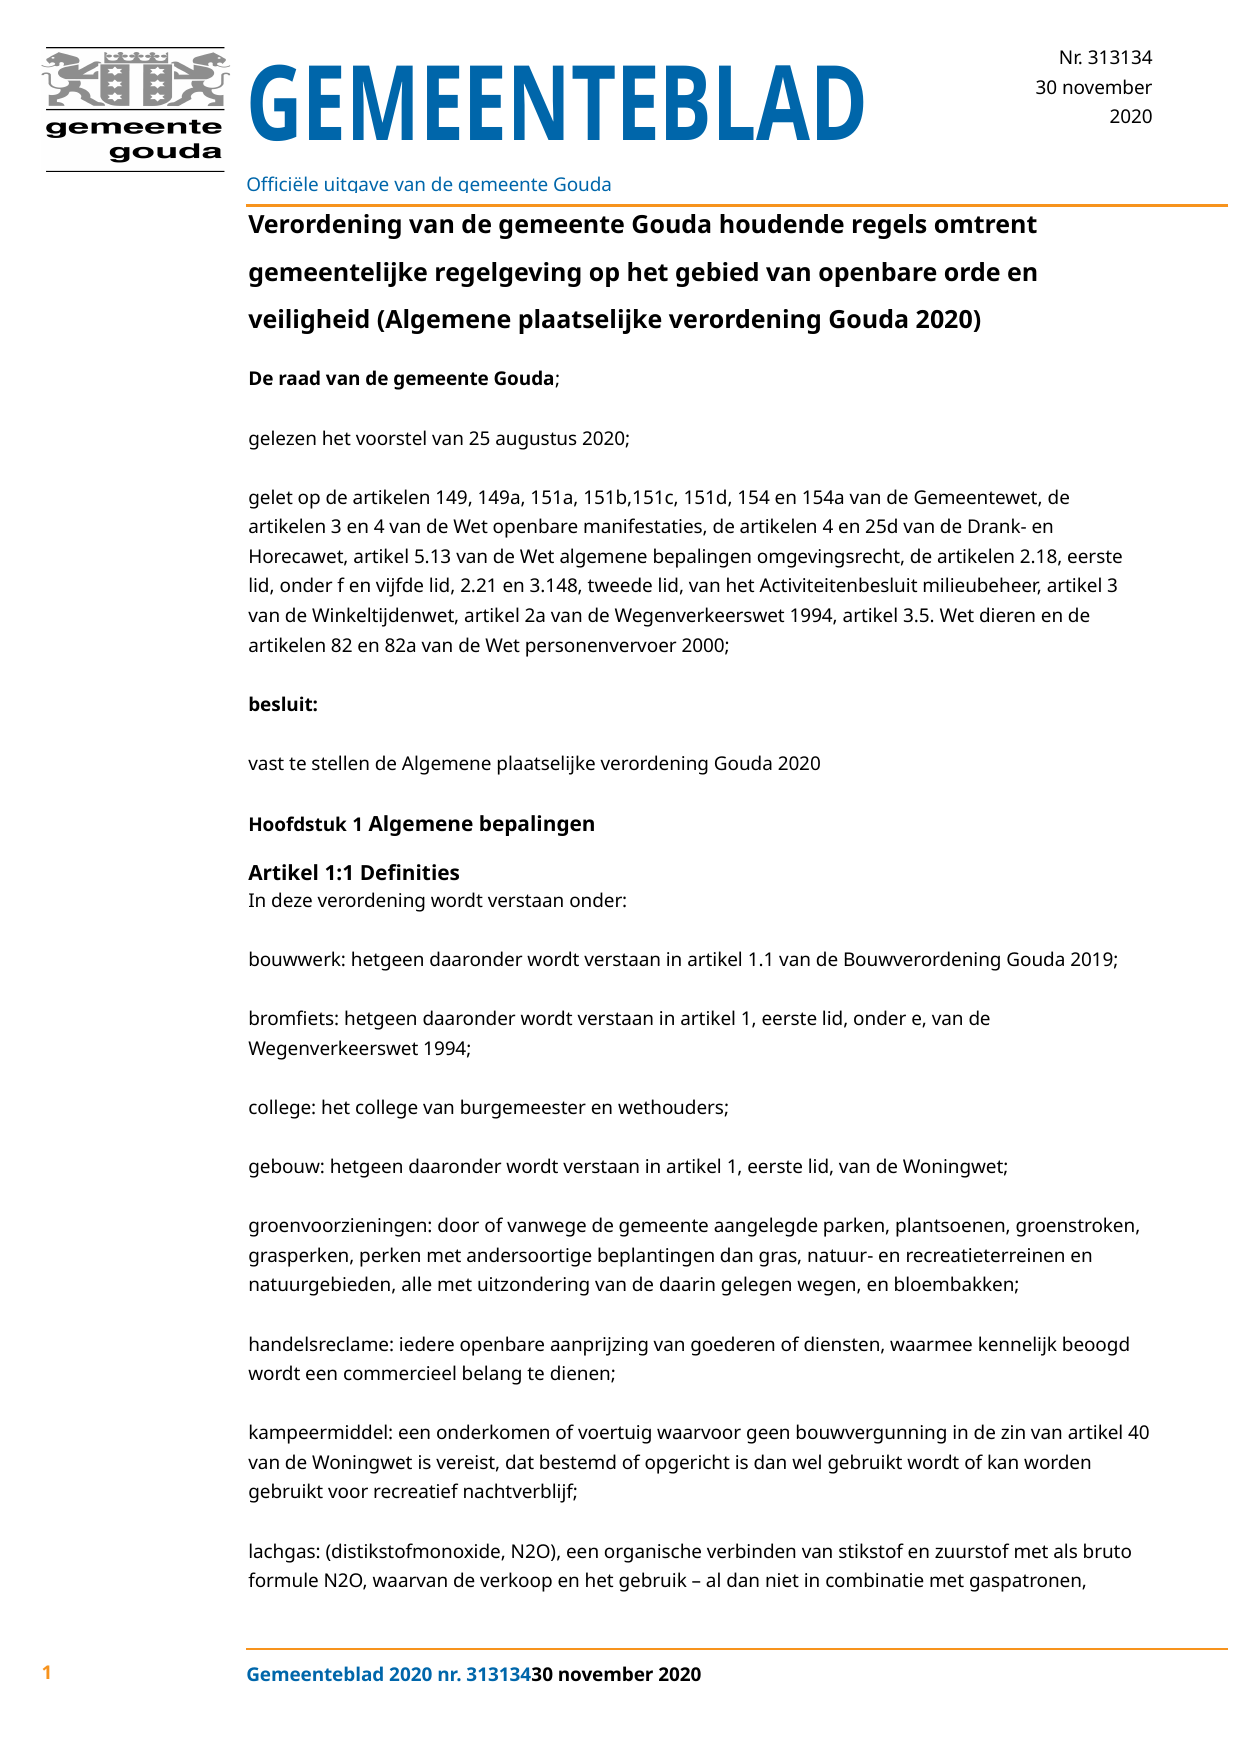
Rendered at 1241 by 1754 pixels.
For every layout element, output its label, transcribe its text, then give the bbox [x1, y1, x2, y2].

text gelezen het voorstel van 25 augustus 2020; [248, 425, 1152, 450]
picture [41, 47, 231, 172]
text bouwwerk: hetgeen daaronder wordt verstaan in artikel 1.1 van de Bouwverordening Gouda 2019; [248, 946, 1152, 972]
text gelet op de artikelen 149, 149a, 151a, 151b,151c, 151d, 154 en 154a van de Gemeentewet, de artikelen 3 en 4 van de Wet openbare manifestaties, de artikelen 4 en 25d van de Drank- en Horecawet, artikel 5.13 van de Wet algemene bepalingen omgevingsrecht, de artikelen 2.18, eerste lid, onder f en vijfde lid, 2.21 en 3.148, tweede lid, van het Activiteitenbesluit milieubeheer, artikel 3 van de Winkeltijdenwet, artikel 2a van de Wegenverkeerswet 1994, artikel 3.5. Wet dieren en de artikelen 82 en 82a van de Wet personenvervoer 2000; [248, 484, 1152, 657]
text Verordening van de gemeente Gouda houdende regels omtrent gemeentelijke regelgeving op het gebied van openbare orde en veiligheid (Algemene plaatselijke verordening Gouda 2020) [248, 207, 1152, 336]
text groenvoorzieningen: door of vanwege de gemeente aangelegde parken, plantsoenen, groenstroken, grasperken, perken met andersoortige beplantingen dan gras, natuur- en recreatieterreinen en natuurgebieden, alle met uitzondering van de daarin gelegen wegen, en bloembakken; [248, 1212, 1152, 1297]
text college: het college van burgemeester en wethouders; [248, 1094, 1152, 1120]
text kampeermiddel: een onderkomen of voertuig waarvoor geen bouwvergunning in de zin van artikel 40 van de Woningwet is vereist, dat bestemd of opgericht is dan wel gebruikt wordt of kan worden gebruikt voor recreatief nachtverblijf; [248, 1419, 1152, 1504]
text bromfiets: hetgeen daaronder wordt verstaan in artikel 1, eerste lid, onder e, van de Wegenverkeerswet 1994; [248, 1005, 1152, 1061]
text vast te stellen de Algemene plaatselijke verordening Gouda 2020 [248, 750, 1152, 776]
text De raad van de gemeente Gouda; [248, 366, 1152, 391]
text besluit: [248, 691, 1152, 717]
text lachgas: (distikstofmonoxide, N2O), een organische verbinden van stikstof en zuurstof met als bruto formule N2O, waarvan de verkoop en het gebruik – al dan niet in combinatie met gaspatronen, [248, 1538, 1152, 1593]
text In deze verordening wordt verstaan onder: [248, 887, 1152, 913]
text gebouw: hetgeen daaronder wordt verstaan in artikel 1, eerste lid, van de Woningwet; [248, 1153, 1152, 1179]
text Hoofdstuk 1 Algemene bepalingen [248, 809, 1152, 838]
text Artikel 1:1 Definities [248, 858, 1152, 887]
text handelsreclame: iedere openbare aanprijzing van goederen of diensten, waarmee kennelijk beoogd wordt een commercieel belang te dienen; [248, 1331, 1152, 1386]
